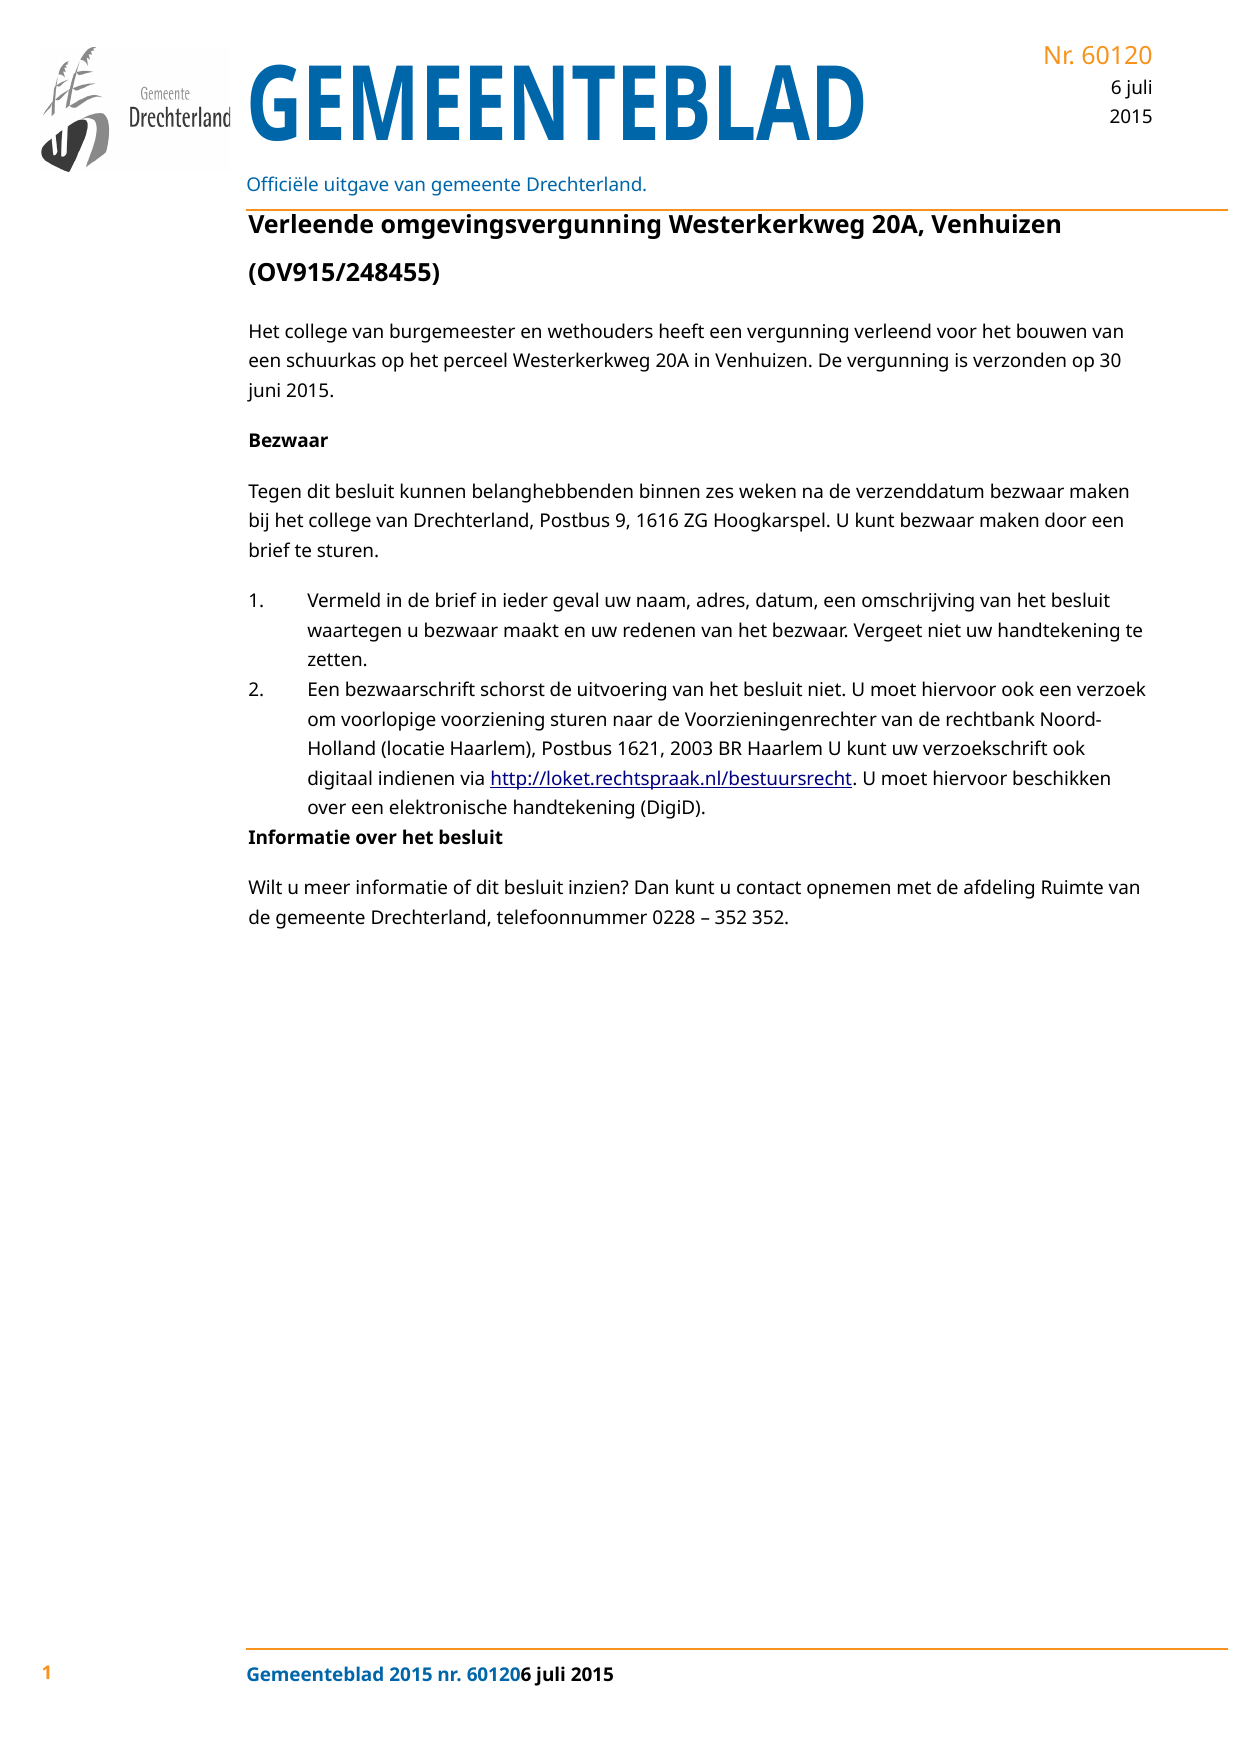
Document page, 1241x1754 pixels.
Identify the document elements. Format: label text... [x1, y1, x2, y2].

text Verleende omgevingsvergunning Westerkerkweg 20A, Venhuizen (OV915/248455) [248, 211, 1152, 288]
list Een bezwaarschrift schorst de uitvoering van het besluit niet. U moet hiervoor ook een verzoek om voorlopige voorziening sturen naar de Voorzieningenrechter van de rechtbank Noord-Holland (locatie Haarlem), Postbus 1621, 2003 BR Haarlem U kunt uw verzoekschrift ook digitaal indienen via http://loket.rechtspraak.nl/bestuursrecht. U moet hiervoor beschikken over een elektronische handtekening (DigiD). [248, 676, 1152, 820]
picture [41, 47, 231, 172]
list Vermeld in de brief in ieder geval uw naam, adres, datum, een omschrijving van het besluit waartegen u bezwaar maakt en uw redenen van het bezwaar. Vergeet niet uw handtekening te zetten. [248, 587, 1152, 672]
text Tegen dit besluit kunnen belanghebbenden binnen zes weken na de verzenddatum bezwaar maken bij het college van Drechterland, Postbus 9, 1616 ZG Hoogkarspel. U kunt bezwaar maken door een brief te sturen. [248, 478, 1152, 563]
text Informatie over het besluit [248, 824, 1152, 850]
text Het college van burgemeester en wethouders heeft een vergunning verleend voor het bouwen van een schuurkas op het perceel Westerkerkweg 20A in Venhuizen. De vergunning is verzonden op 30 juni 2015. [248, 318, 1152, 403]
text Bezwaar [248, 427, 1152, 453]
text Wilt u meer informatie of dit besluit inzien? Dan kunt u contact opnemen met de afdeling Ruimte van de gemeente Drechterland, telefoonnummer 0228 – 352 352. [248, 874, 1152, 930]
